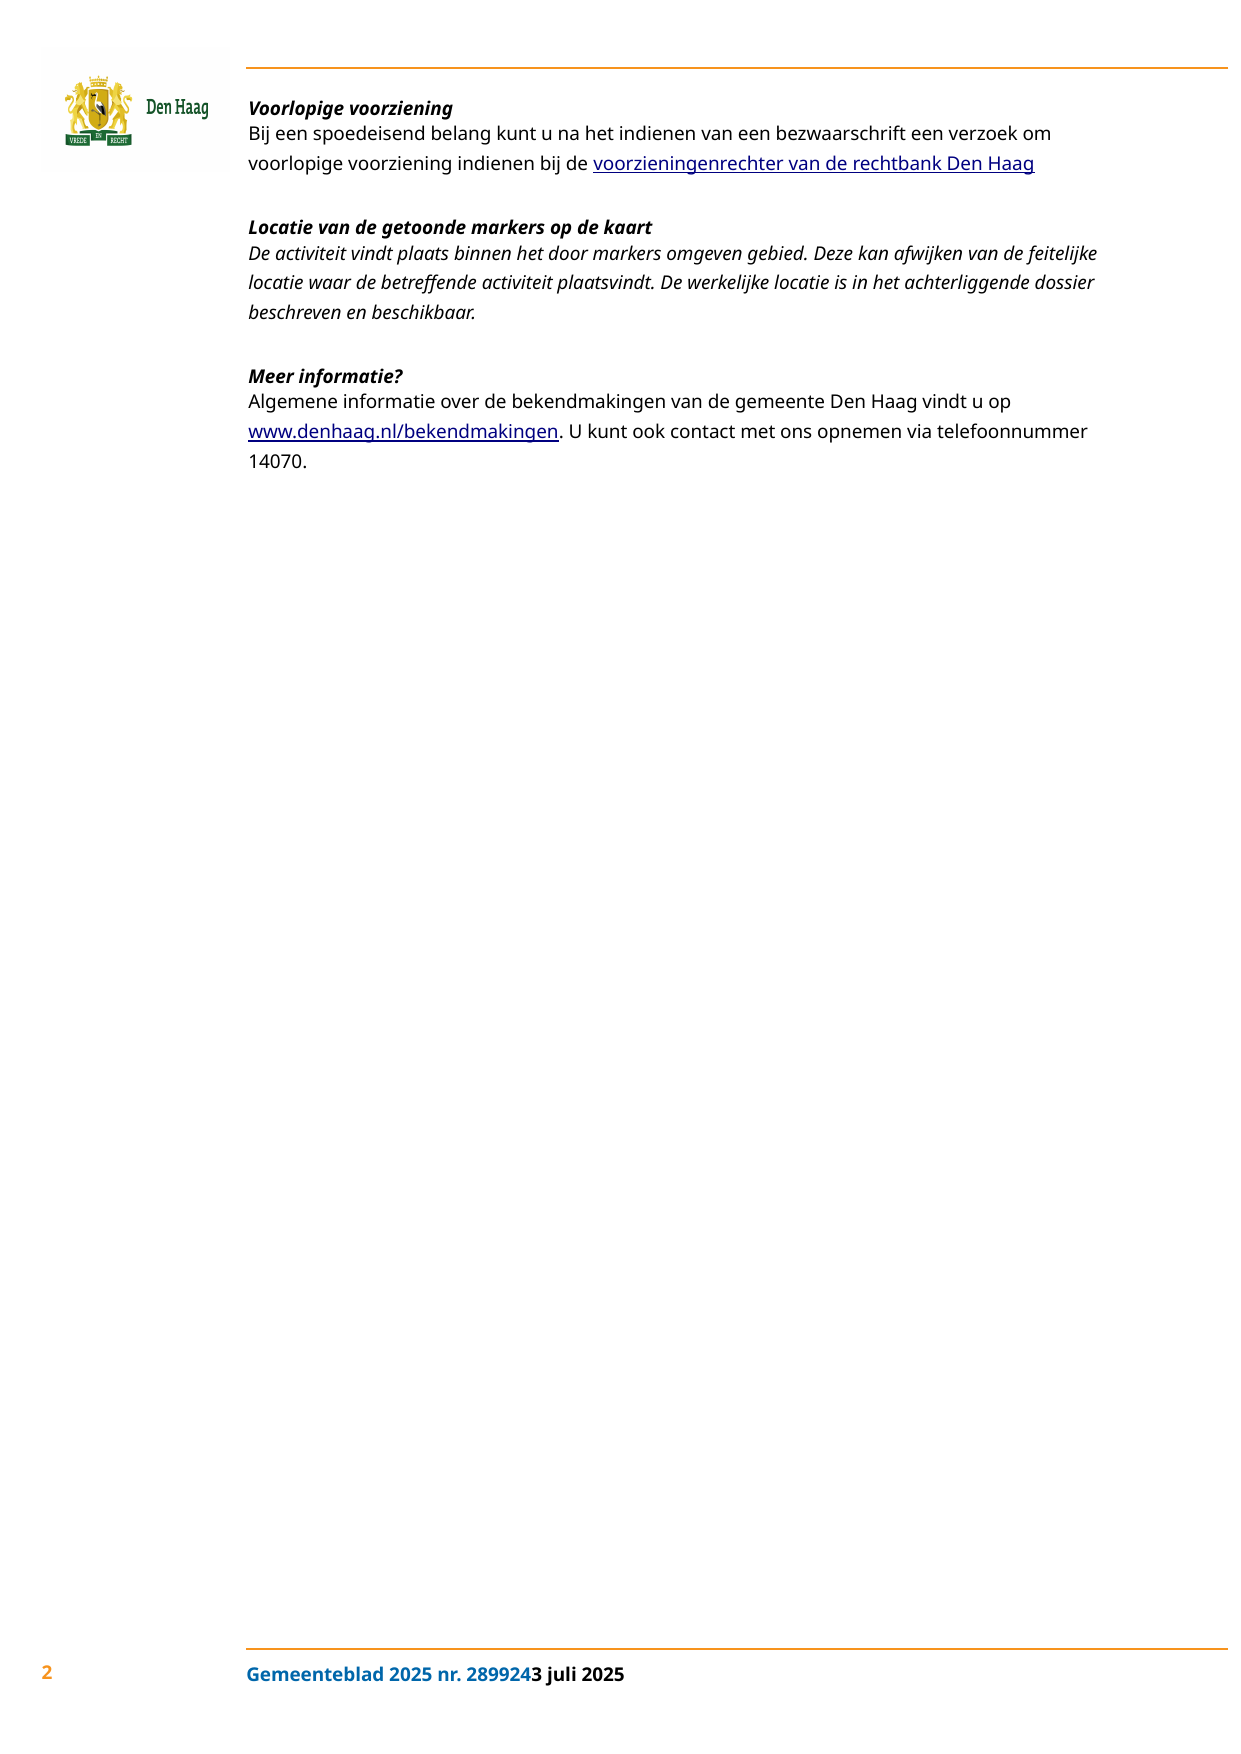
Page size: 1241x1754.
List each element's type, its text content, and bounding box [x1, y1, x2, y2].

text Voorlopige voorziening [248, 95, 1152, 121]
text Meer informatie? [248, 363, 1152, 389]
text Algemene informatie over de bekendmakingen van de gemeente Den Haag vindt u op www.denhaag.nl/bekendmakingen. U kunt ook contact met ons opnemen via telefoonnummer 14070. [248, 389, 1152, 473]
text Bij een spoedeisend belang kunt u na het indienen van een bezwaarschrift een verzoek om voorlopige voorziening indienen bij de voorzieningenrechter van de rechtbank Den Haag [248, 121, 1152, 176]
text De activiteit vindt plaats binnen het door markers omgeven gebied. Deze kan afwijken van de feitelijke locatie waar de betreffende activiteit plaatsvindt. De werkelijke locatie is in het achterliggende dossier beschreven en beschikbaar. [248, 240, 1152, 325]
text Locatie van de getoonde markers op de kaart [248, 214, 1152, 240]
picture [41, 47, 231, 172]
